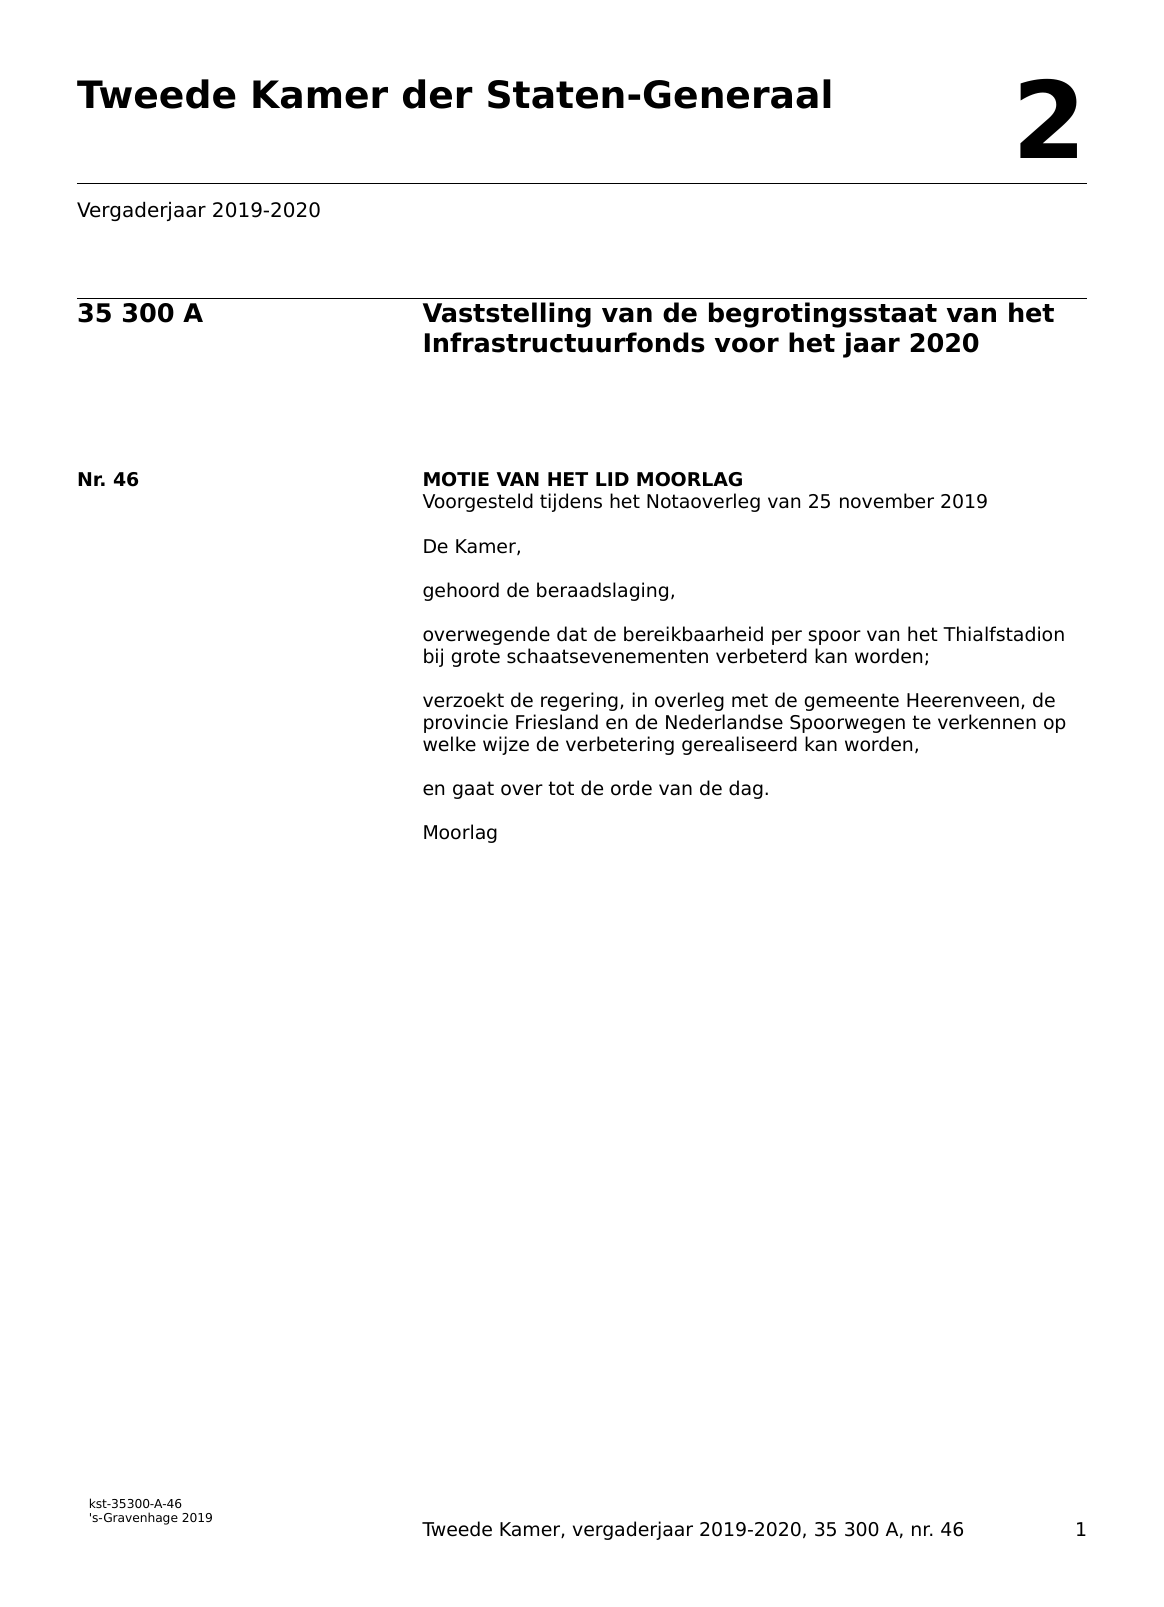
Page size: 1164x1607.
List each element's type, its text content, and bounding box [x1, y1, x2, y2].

text De Kamer, [422, 536, 1087, 557]
text kst-35300-A-46 [88, 1497, 323, 1511]
subtitle Nr. 46 MOTIE VAN HET LID MOORLAG [77, 469, 1087, 491]
text Voorgesteld tijdens het Notaoverleg van 25 november 2019 [422, 491, 1087, 513]
text overwegende dat de bereikbaarheid per spoor van het Thialfstadion bij grote schaatsevenementen verbeterd kan worden; [422, 624, 1087, 668]
text en gaat over tot de orde van de dag. [422, 778, 1087, 800]
table_cell Vergaderjaar 2019-2020 [77, 184, 1087, 298]
table_header 2 [886, 59, 1087, 183]
text verzoekt de regering, in overleg met de gemeente Heerenveen, de provincie Friesland en de Nederlandse Spoorwegen te verkennen op welke wijze de verbetering gerealiseerd kan worden, [422, 690, 1087, 756]
text 's-Gravenhage 2019 [88, 1511, 323, 1525]
table_header Tweede Kamer der Staten-Generaal [77, 59, 886, 183]
text gehoord de beraadslaging, [422, 580, 1087, 602]
subtitle 35 300 A Vaststelling van de begrotingsstaat van het Infrastructuurfonds voor het jaar 2020 [77, 299, 1087, 358]
text Moorlag [422, 822, 1087, 844]
